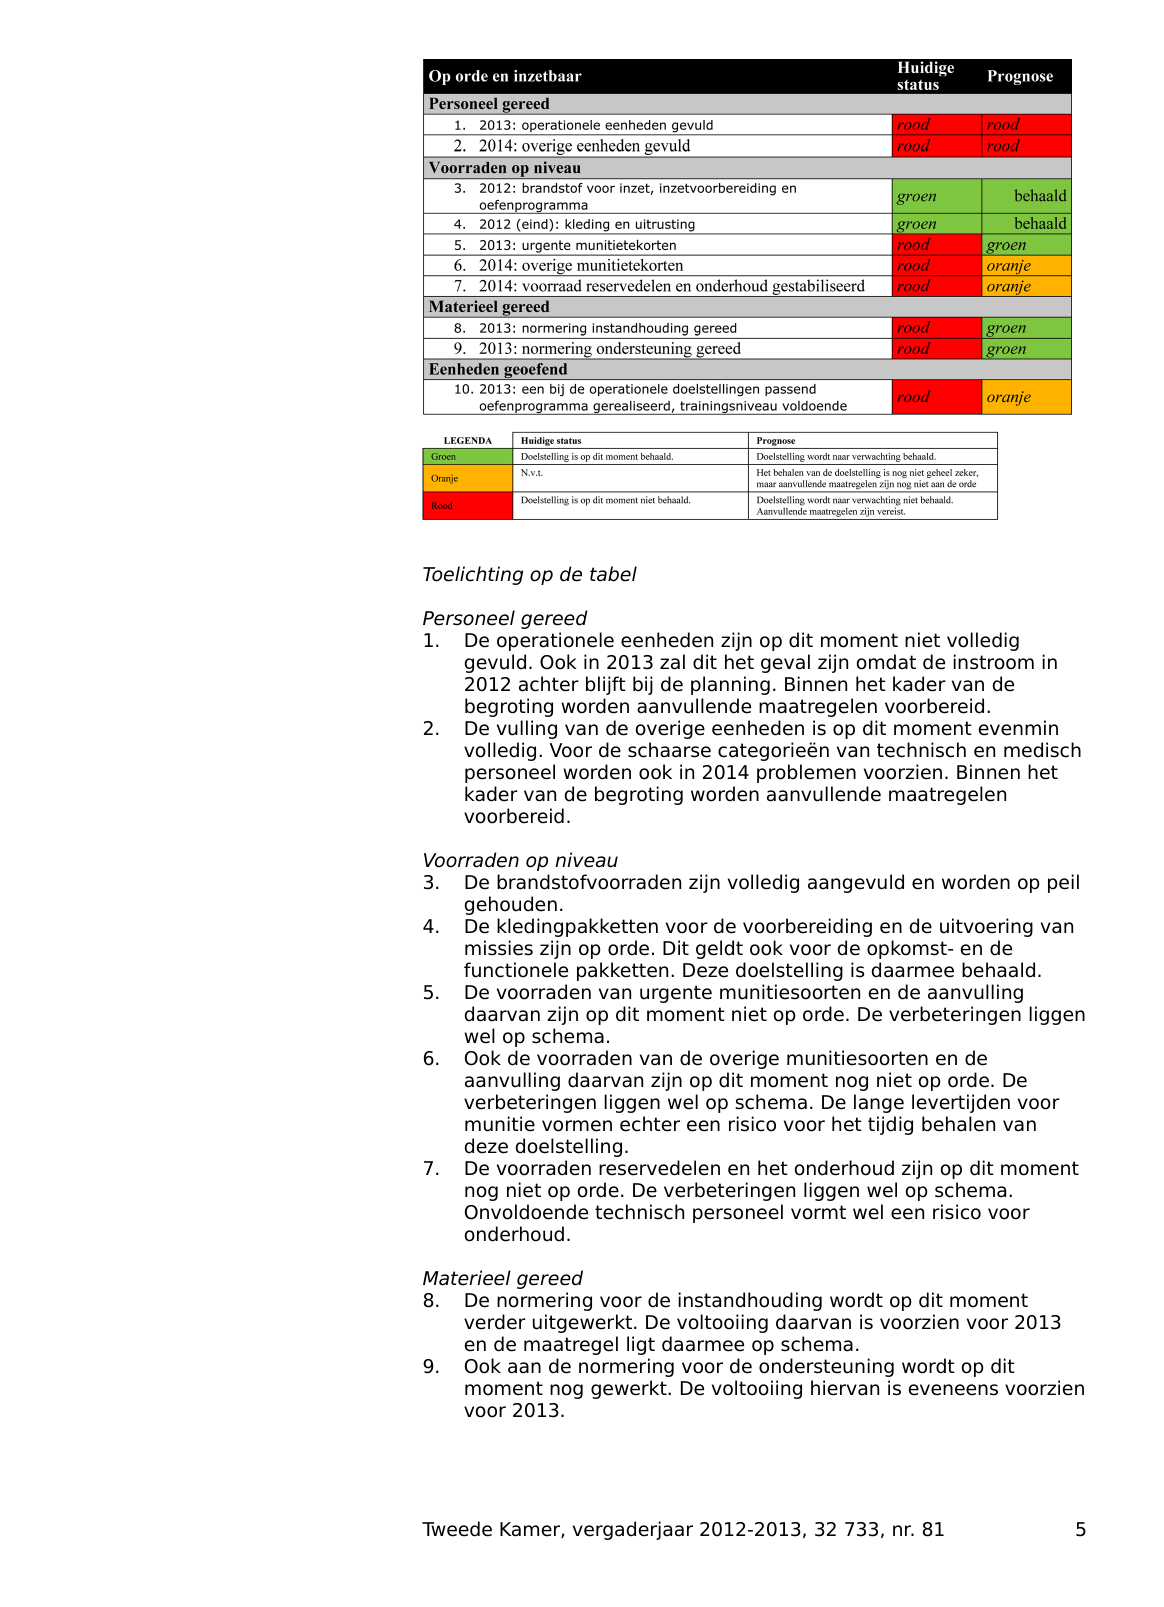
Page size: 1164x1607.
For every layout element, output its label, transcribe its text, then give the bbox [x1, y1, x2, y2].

text 4. De kledingpakketten voor de voorbereiding en de uitvoering van missies zijn op orde. Dit geldt ook voor de opkomst- en de functionele pakketten. Deze doelstelling is daarmee behaald. [422, 916, 1087, 982]
picture [422, 59, 1072, 520]
subtitle Toelichting op de tabel [422, 564, 1087, 586]
text 3. De brandstofvoorraden zijn volledig aangevuld en worden op peil gehouden. [422, 872, 1087, 916]
subtitle Personeel gereed [422, 608, 1087, 630]
text 2. De vulling van de overige eenheden is op dit moment evenmin volledig. Voor de schaarse categorieën van technisch en medisch personeel worden ook in 2014 problemen voorzien. Binnen het kader van de begroting worden aanvullende maatregelen voorbereid. [422, 718, 1087, 828]
text 5. De voorraden van urgente munitiesoorten en de aanvulling daarvan zijn op dit moment niet op orde. De verbeteringen liggen wel op schema. [422, 982, 1087, 1048]
text 6. Ook de voorraden van de overige munitiesoorten en de aanvulling daarvan zijn op dit moment nog niet op orde. De verbeteringen liggen wel op schema. De lange levertijden voor munitie vormen echter een risico voor het tijdig behalen van deze doelstelling. [422, 1048, 1087, 1158]
subtitle Voorraden op niveau [422, 850, 1087, 872]
text 9. Ook aan de normering voor de ondersteuning wordt op dit moment nog gewerkt. De voltooiing hiervan is eveneens voorzien voor 2013. [422, 1356, 1087, 1422]
text 7. De voorraden reservedelen en het onderhoud zijn op dit moment nog niet op orde. De verbeteringen liggen wel op schema. Onvoldoende technisch personeel vormt wel een risico voor onderhoud. [422, 1158, 1087, 1246]
text 1. De operationele eenheden zijn op dit moment niet volledig gevuld. Ook in 2013 zal dit het geval zijn omdat de instroom in 2012 achter blijft bij de planning. Binnen het kader van de begroting worden aanvullende maatregelen voorbereid. [422, 630, 1087, 718]
text 8. De normering voor de instandhouding wordt op dit moment verder uitgewerkt. De voltooiing daarvan is voorzien voor 2013 en de maatregel ligt daarmee op schema. [422, 1290, 1087, 1356]
subtitle Materieel gereed [422, 1268, 1087, 1290]
